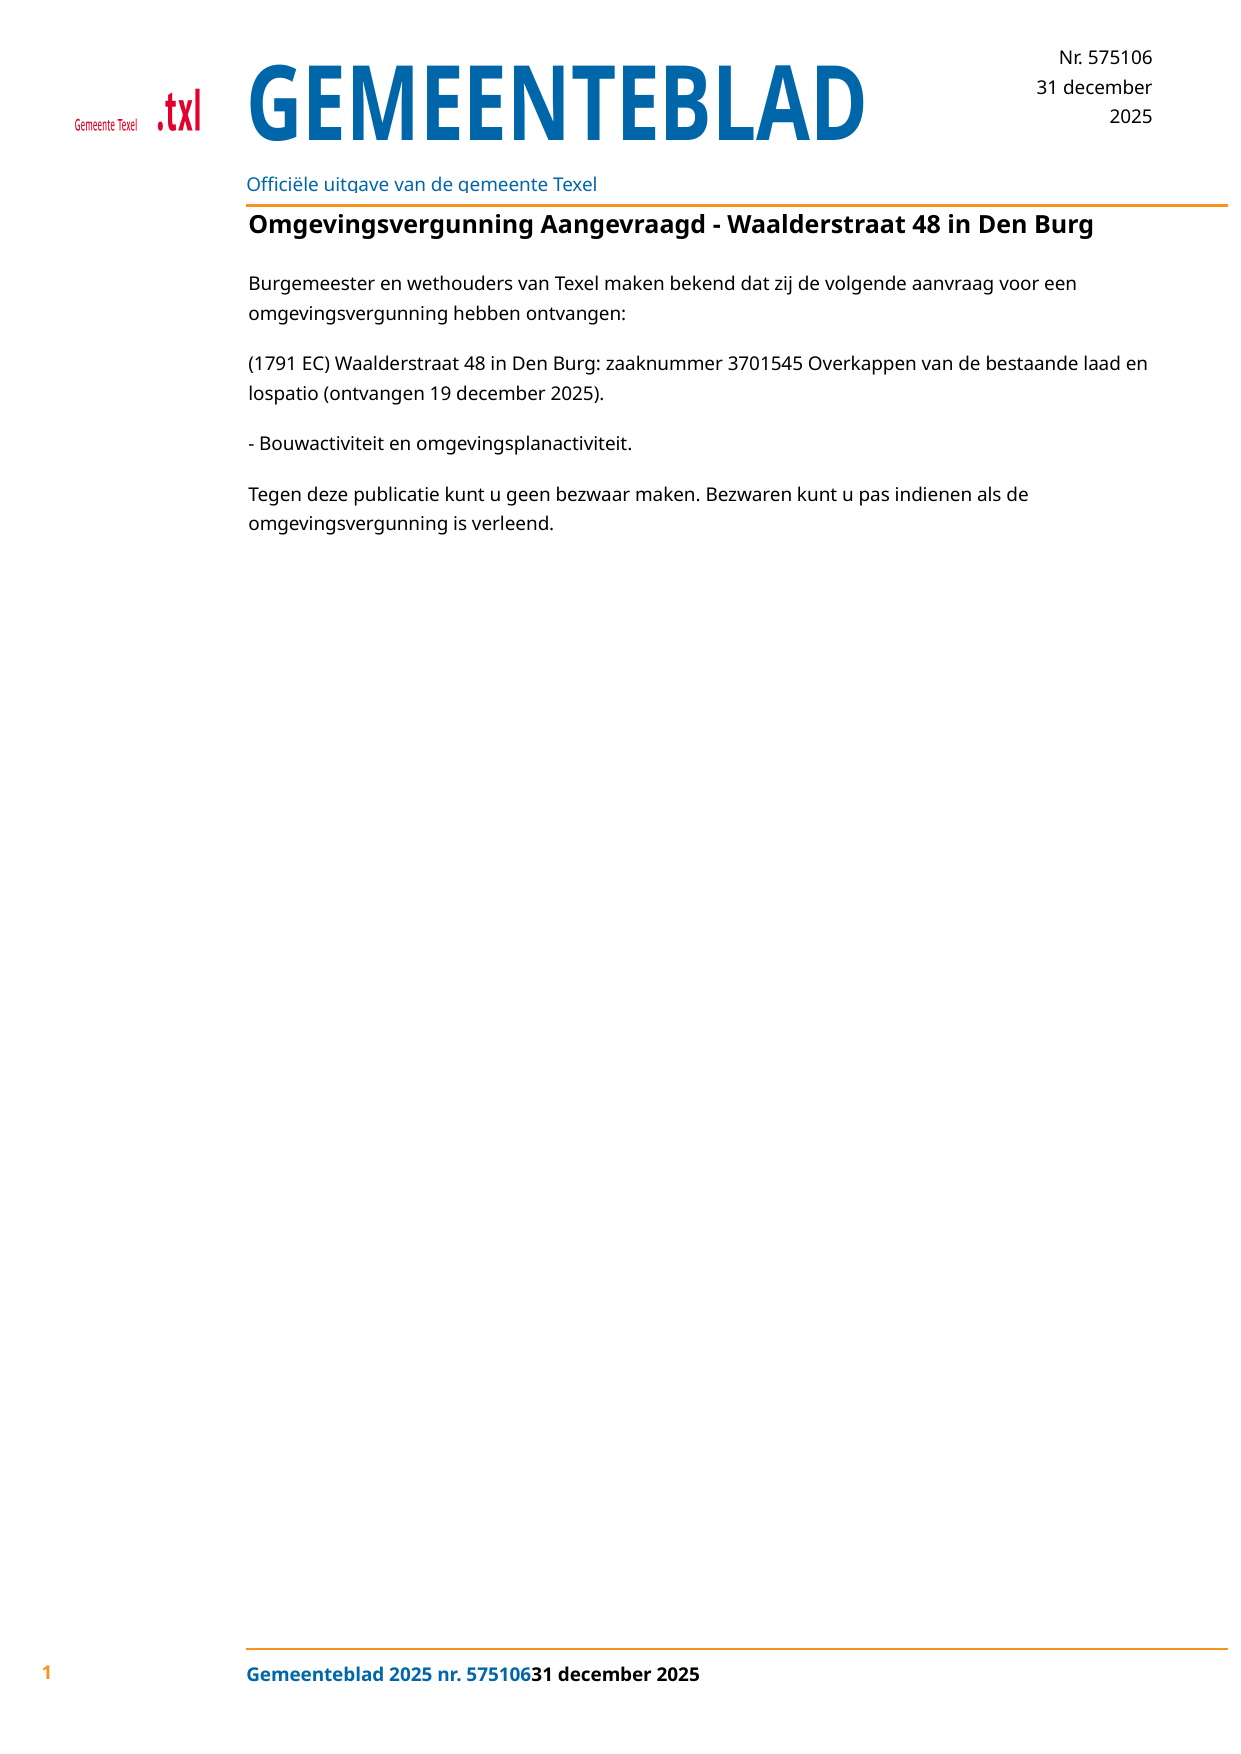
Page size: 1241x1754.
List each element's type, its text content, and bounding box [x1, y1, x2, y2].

text Omgevingsvergunning Aangevraagd - Waalderstraat 48 in Den Burg [248, 207, 1152, 241]
text (1791 EC) Waalderstraat 48 in Den Burg: zaaknummer 3701545 Overkappen van de bestaande laad en lospatio (ontvangen 19 december 2025). [248, 350, 1152, 406]
text Tegen deze publicatie kunt u geen bezwaar maken. Bezwaren kunt u pas indienen als de omgevingsvergunning is verleend. [248, 481, 1152, 536]
text - Bouwactiviteit en omgevingsplanactiviteit. [248, 430, 1152, 456]
picture [41, 47, 231, 172]
text Burgemeester en wethouders van Texel maken bekend dat zij de volgende aanvraag voor een omgevingsvergunning hebben ontvangen: [248, 270, 1152, 326]
